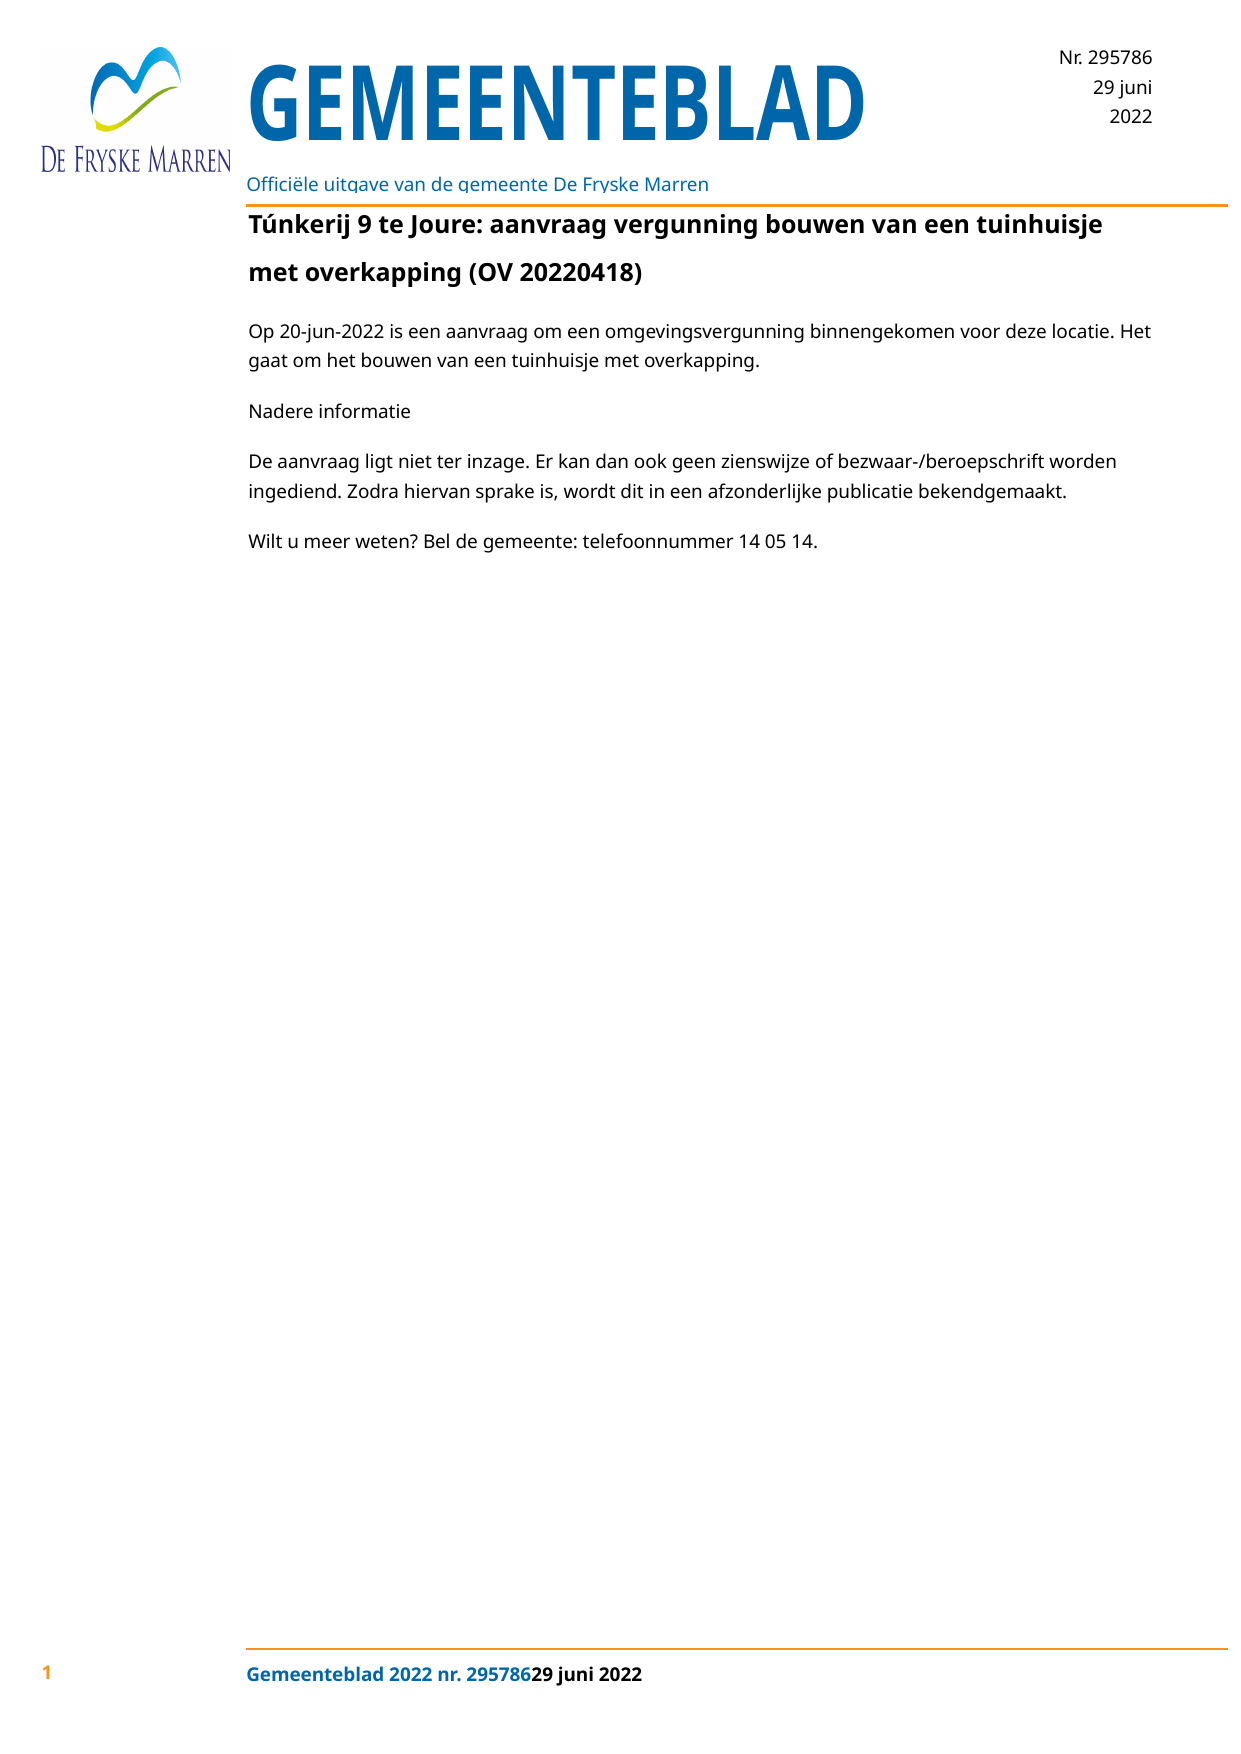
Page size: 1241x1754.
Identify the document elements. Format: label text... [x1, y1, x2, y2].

text Túnkerij 9 te Joure: aanvraag vergunning bouwen van een tuinhuisje met overkapping (OV 20220418) [248, 207, 1152, 288]
text De aanvraag ligt niet ter inzage. Er kan dan ook geen zienswijze of bezwaar-/beroepschrift worden ingediend. Zodra hiervan sprake is, wordt dit in een afzonderlijke publicatie bekendgemaakt. [248, 448, 1152, 504]
text Op 20-jun-2022 is een aanvraag om een omgevingsvergunning binnengekomen voor deze locatie. Het gaat om het bouwen van een tuinhuisje met overkapping. [248, 318, 1152, 373]
text Nadere informatie [248, 398, 1152, 424]
text Wilt u meer weten? Bel de gemeente: telefoonnummer 14 05 14. [248, 528, 1152, 554]
picture [41, 47, 231, 172]
